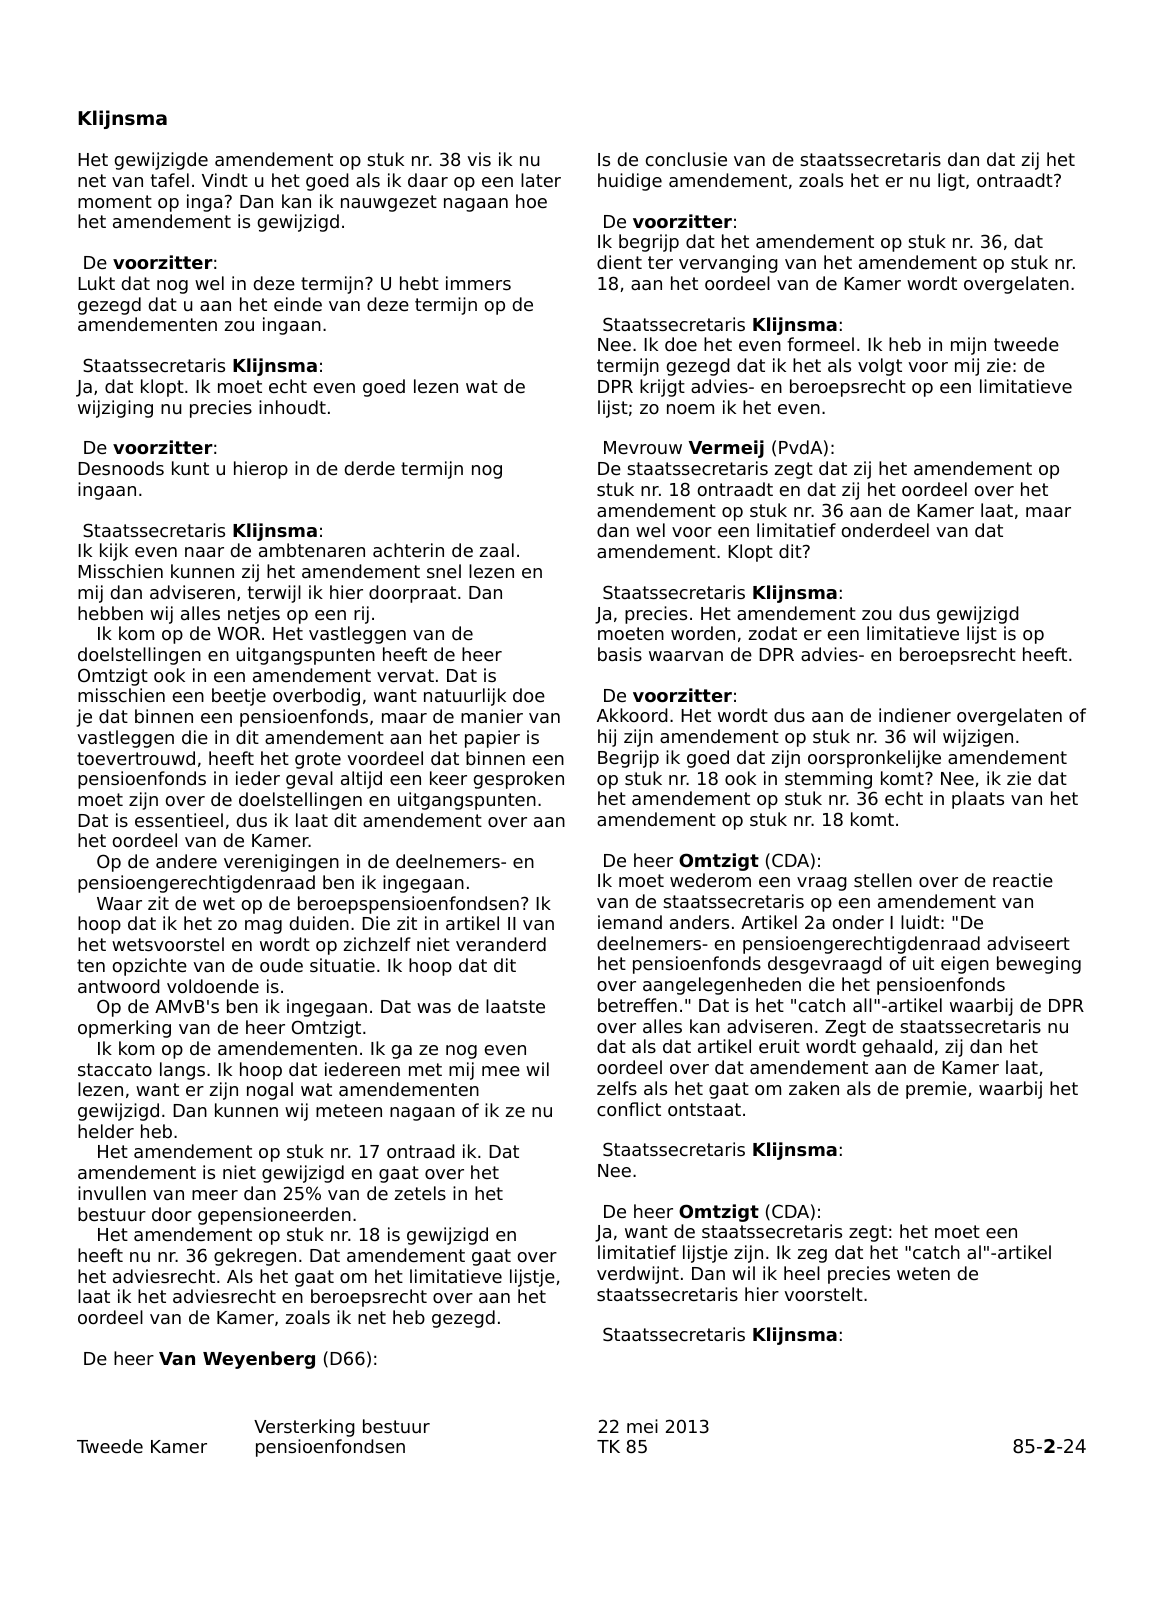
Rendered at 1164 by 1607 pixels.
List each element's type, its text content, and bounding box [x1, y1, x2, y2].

text Op de andere verenigingen in de deelnemers- en pensioengerechtigdenraad ben ik ingegaan. [77, 852, 567, 893]
text Ik kom op de WOR. Het vastleggen van de doelstellingen en uitgangspunten heeft de heer Omtzigt ook in een amendement vervat. Dat is misschien een beetje overbodig, want natuurlijk doe je dat binnen een pensioenfonds, maar de manier van vastleggen die in dit amendement aan het papier is toevertrouwd, heeft het grote voordeel dat binnen een pensioenfonds in ieder geval altijd een keer gesproken moet zijn over de doelstellingen en uitgangspunten. Dat is essentieel, dus ik laat dit amendement over aan het oordeel van de Kamer. [77, 624, 567, 852]
text Ik begrijp dat het amendement op stuk nr. 36, dat dient ter vervanging van het amendement op stuk nr. 18, aan het oordeel van de Kamer wordt overgelaten. [596, 232, 1087, 294]
text Het amendement op stuk nr. 17 ontraad ik. Dat amendement is niet gewijzigd en gaat over het invullen van meer dan 25% van de zetels in het bestuur door gepensioneerden. [77, 1142, 567, 1225]
text Het gewijzigde amendement op stuk nr. 38 vis ik nu net van tafel. Vindt u het goed als ik daar op een later moment op inga? Dan kan ik nauwgezet nagaan hoe het amendement is gewijzigd. [77, 150, 567, 233]
text Akkoord. Het wordt dus aan de indiener overgelaten of hij zijn amendement op stuk nr. 36 wil wijzigen. Begrijp ik goed dat zijn oorspronkelijke amendement op stuk nr. 18 ook in stemming komt? Nee, ik zie dat het amendement op stuk nr. 36 echt in plaats van het amendement op stuk nr. 18 komt. [596, 706, 1087, 831]
text Ja, precies. Het amendement zou dus gewijzigd moeten worden, zodat er een limitatieve lijst is op basis waarvan de DPR advies- en beroepsrecht heeft. [596, 603, 1087, 666]
text Ik kom op de amendementen. Ik ga ze nog even staccato langs. Ik hoop dat iedereen met mij mee wil lezen, want er zijn nogal wat amendementen gewijzigd. Dan kunnen wij meteen nagaan of ik ze nu helder heb. [77, 1039, 567, 1142]
text De voorzitter: [77, 438, 567, 459]
text Is de conclusie van de staatssecretaris dan dat zij het huidige amendement, zoals het er nu ligt, ontraadt? [596, 150, 1087, 192]
text De voorzitter: [596, 212, 1087, 232]
text Desnoods kunt u hierop in de derde termijn nog ingaan. [77, 459, 567, 500]
text Staatssecretaris Klijnsma: [596, 1325, 1087, 1346]
text Ik moet wederom een vraag stellen over de reactie van de staatssecretaris op een amendement van iemand anders. Artikel 2a onder I luidt: "De deelnemers- en pensioengerechtigdenraad adviseert het pensioenfonds desgevraagd of uit eigen beweging over aangelegenheden die het pensioenfonds betreffen." Dat is het "catch all"-artikel waarbij de DPR over alles kan adviseren. Zegt de staatssecretaris nu dat als dat artikel eruit wordt gehaald, zij dan het oordeel over dat amendement aan de Kamer laat, zelfs als het gaat om zaken als de premie, waarbij het conflict ontstaat. [596, 871, 1087, 1120]
text De heer Omtzigt (CDA): [596, 1202, 1087, 1222]
text Waar zit de wet op de beroepspensioenfondsen? Ik hoop dat ik het zo mag duiden. Die zit in artikel II van het wetsvoorstel en wordt op zichzelf niet veranderd ten opzichte van de oude situatie. Ik hoop dat dit antwoord voldoende is. [77, 893, 567, 997]
text Staatssecretaris Klijnsma: [596, 583, 1087, 603]
text De voorzitter: [596, 686, 1087, 706]
text Ja, want de staatssecretaris zegt: het moet een limitatief lijstje zijn. Ik zeg dat het "catch al"-artikel verdwijnt. Dan wil ik heel precies weten de staatssecretaris hier voorstelt. [596, 1222, 1087, 1305]
text Nee. [596, 1161, 1087, 1182]
text Nee. Ik doe het even formeel. Ik heb in mijn tweede termijn gezegd dat ik het als volgt voor mij zie: de DPR krijgt advies- en beroepsrecht op een limitatieve lijst; zo noem ik het even. [596, 335, 1087, 418]
text De voorzitter: [77, 253, 567, 274]
text Staatssecretaris Klijnsma: [596, 314, 1087, 335]
text Staatssecretaris Klijnsma: [77, 520, 567, 541]
text Staatssecretaris Klijnsma: [596, 1140, 1087, 1161]
text Mevrouw Vermeij (PvdA): [596, 438, 1087, 459]
text De staatssecretaris zegt dat zij het amendement op stuk nr. 18 ontraadt en dat zij het oordeel over het amendement op stuk nr. 36 aan de Kamer laat, maar dan wel voor een limitatief onderdeel van dat amendement. Klopt dit? [596, 459, 1087, 563]
text Lukt dat nog wel in deze termijn? U hebt immers gezegd dat u aan het einde van deze termijn op de amendementen zou ingaan. [77, 274, 567, 336]
text Ik kijk even naar de ambtenaren achterin de zaal. Misschien kunnen zij het amendement snel lezen en mij dan adviseren, terwijl ik hier doorpraat. Dan hebben wij alles netjes op een rij. [77, 541, 567, 624]
text Op de AMvB's ben ik ingegaan. Dat was de laatste opmerking van de heer Omtzigt. [77, 997, 567, 1039]
text Het amendement op stuk nr. 18 is gewijzigd en heeft nu nr. 36 gekregen. Dat amendement gaat over het adviesrecht. Als het gaat om het limitatieve lijstje, laat ik het adviesrecht en beroepsrecht over aan het oordeel van de Kamer, zoals ik net heb gezegd. [77, 1225, 567, 1329]
text Staatssecretaris Klijnsma: [77, 356, 567, 377]
text De heer Van Weyenberg (D66): [77, 1349, 567, 1369]
text De heer Omtzigt (CDA): [596, 851, 1087, 871]
text Ja, dat klopt. Ik moet echt even goed lezen wat de wijziging nu precies inhoudt. [77, 377, 567, 418]
